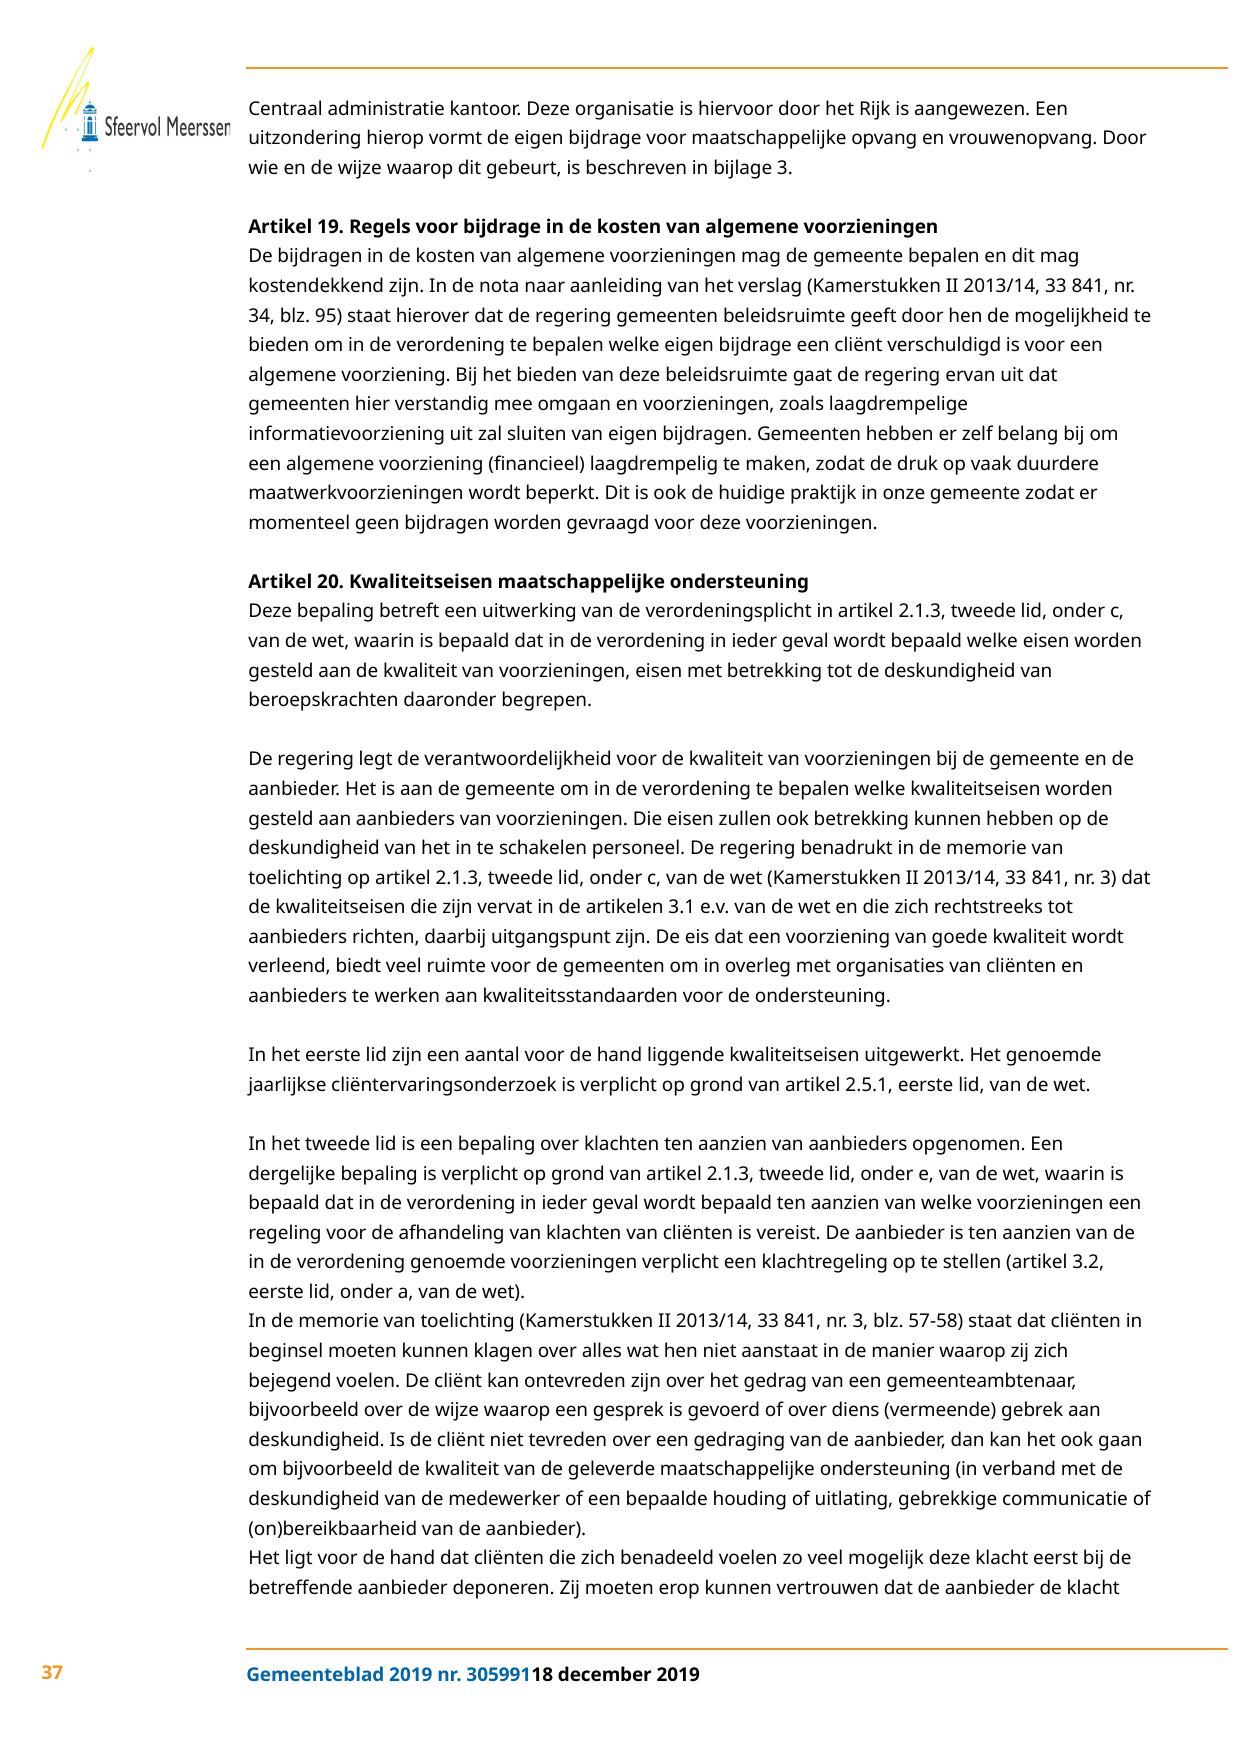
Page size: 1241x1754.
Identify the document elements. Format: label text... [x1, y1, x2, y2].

text Centraal administratie kantoor. Deze organisatie is hiervoor door het Rijk is aangewezen. Een uitzondering hierop vormt de eigen bijdrage voor maatschappelijke opvang en vrouwenopvang. Door wie en de wijze waarop dit gebeurt, is beschreven in bijlage 3. [248, 95, 1152, 180]
text Artikel 20. Kwaliteitseisen maatschappelijke ondersteuning [248, 568, 1152, 594]
text Deze bepaling betreft een uitwerking van de verordeningsplicht in artikel 2.1.3, tweede lid, onder c, van de wet, waarin is bepaald dat in de verordening in ieder geval wordt bepaald welke eisen worden gesteld aan de kwaliteit van voorzieningen, eisen met betrekking tot de deskundigheid van beroepskrachten daaronder begrepen. [248, 598, 1152, 712]
picture [41, 47, 231, 172]
text Artikel 19. Regels voor bijdrage in de kosten van algemene voorzieningen [248, 213, 1152, 239]
text In de memorie van toelichting (Kamerstukken II 2013/14, 33 841, nr. 3, blz. 57-58) staat dat cliënten in beginsel moeten kunnen klagen over alles wat hen niet aanstaat in de manier waarop zij zich bejegend voelen. De cliënt kan ontevreden zijn over het gedrag van een gemeenteambtenaar, bijvoorbeeld over de wijze waarop een gesprek is gevoerd of over diens (vermeende) gebrek aan deskundigheid. Is de cliënt niet tevreden over een gedraging van de aanbieder, dan kan het ook gaan om bijvoorbeeld de kwaliteit van de geleverde maatschappelijke ondersteuning (in verband met de deskundigheid van de medewerker of een bepaalde houding of uitlating, gebrekkige communicatie of (on)bereikbaarheid van de aanbieder). [248, 1308, 1152, 1541]
text De bijdragen in de kosten van algemene voorzieningen mag de gemeente bepalen en dit mag kostendekkend zijn. In de nota naar aanleiding van het verslag (Kamerstukken II 2013/14, 33 841, nr. 34, blz. 95) staat hierover dat de regering gemeenten beleidsruimte geeft door hen de mogelijkheid te bieden om in de verordening te bepalen welke eigen bijdrage een cliënt verschuldigd is voor een algemene voorziening. Bij het bieden van deze beleidsruimte gaat de regering ervan uit dat gemeenten hier verstandig mee omgaan en voorzieningen, zoals laagdrempelige informatievoorziening uit zal sluiten van eigen bijdragen. Gemeenten hebben er zelf belang bij om een algemene voorziening (financieel) laagdrempelig te maken, zodat de druk op vaak duurdere maatwerkvoorzieningen wordt beperkt. Dit is ook de huidige praktijk in onze gemeente zodat er momenteel geen bijdragen worden gevraagd voor deze voorzieningen. [248, 243, 1152, 535]
text Het ligt voor de hand dat cliënten die zich benadeeld voelen zo veel mogelijk deze klacht eerst bij de betreffende aanbieder deponeren. Zij moeten erop kunnen vertrouwen dat de aanbieder de klacht [248, 1544, 1152, 1600]
text De regering legt de verantwoordelijkheid voor de kwaliteit van voorzieningen bij de gemeente en de aanbieder. Het is aan de gemeente om in de verordening te bepalen welke kwaliteitseisen worden gesteld aan aanbieders van voorzieningen. Die eisen zullen ook betrekking kunnen hebben op de deskundigheid van het in te schakelen personeel. De regering benadrukt in de memorie van toelichting op artikel 2.1.3, tweede lid, onder c, van de wet (Kamerstukken II 2013/14, 33 841, nr. 3) dat de kwaliteitseisen die zijn vervat in de artikelen 3.1 e.v. van de wet en die zich rechtstreeks tot aanbieders richten, daarbij uitgangspunt zijn. De eis dat een voorziening van goede kwaliteit wordt verleend, biedt veel ruimte voor de gemeenten om in overleg met organisaties van cliënten en aanbieders te werken aan kwaliteitsstandaarden voor de ondersteuning. [248, 746, 1152, 1008]
text In het eerste lid zijn een aantal voor de hand liggende kwaliteitseisen uitgewerkt. Het genoemde jaarlijkse cliëntervaringsonderzoek is verplicht op grond van artikel 2.5.1, eerste lid, van de wet. [248, 1041, 1152, 1097]
text In het tweede lid is een bepaling over klachten ten aanzien van aanbieders opgenomen. Een dergelijke bepaling is verplicht op grond van artikel 2.1.3, tweede lid, onder e, van de wet, waarin is bepaald dat in de verordening in ieder geval wordt bepaald ten aanzien van welke voorzieningen een regeling voor de afhandeling van klachten van cliënten is vereist. De aanbieder is ten aanzien van de in de verordening genoemde voorzieningen verplicht een klachtregeling op te stellen (artikel 3.2, eerste lid, onder a, van de wet). [248, 1130, 1152, 1304]
